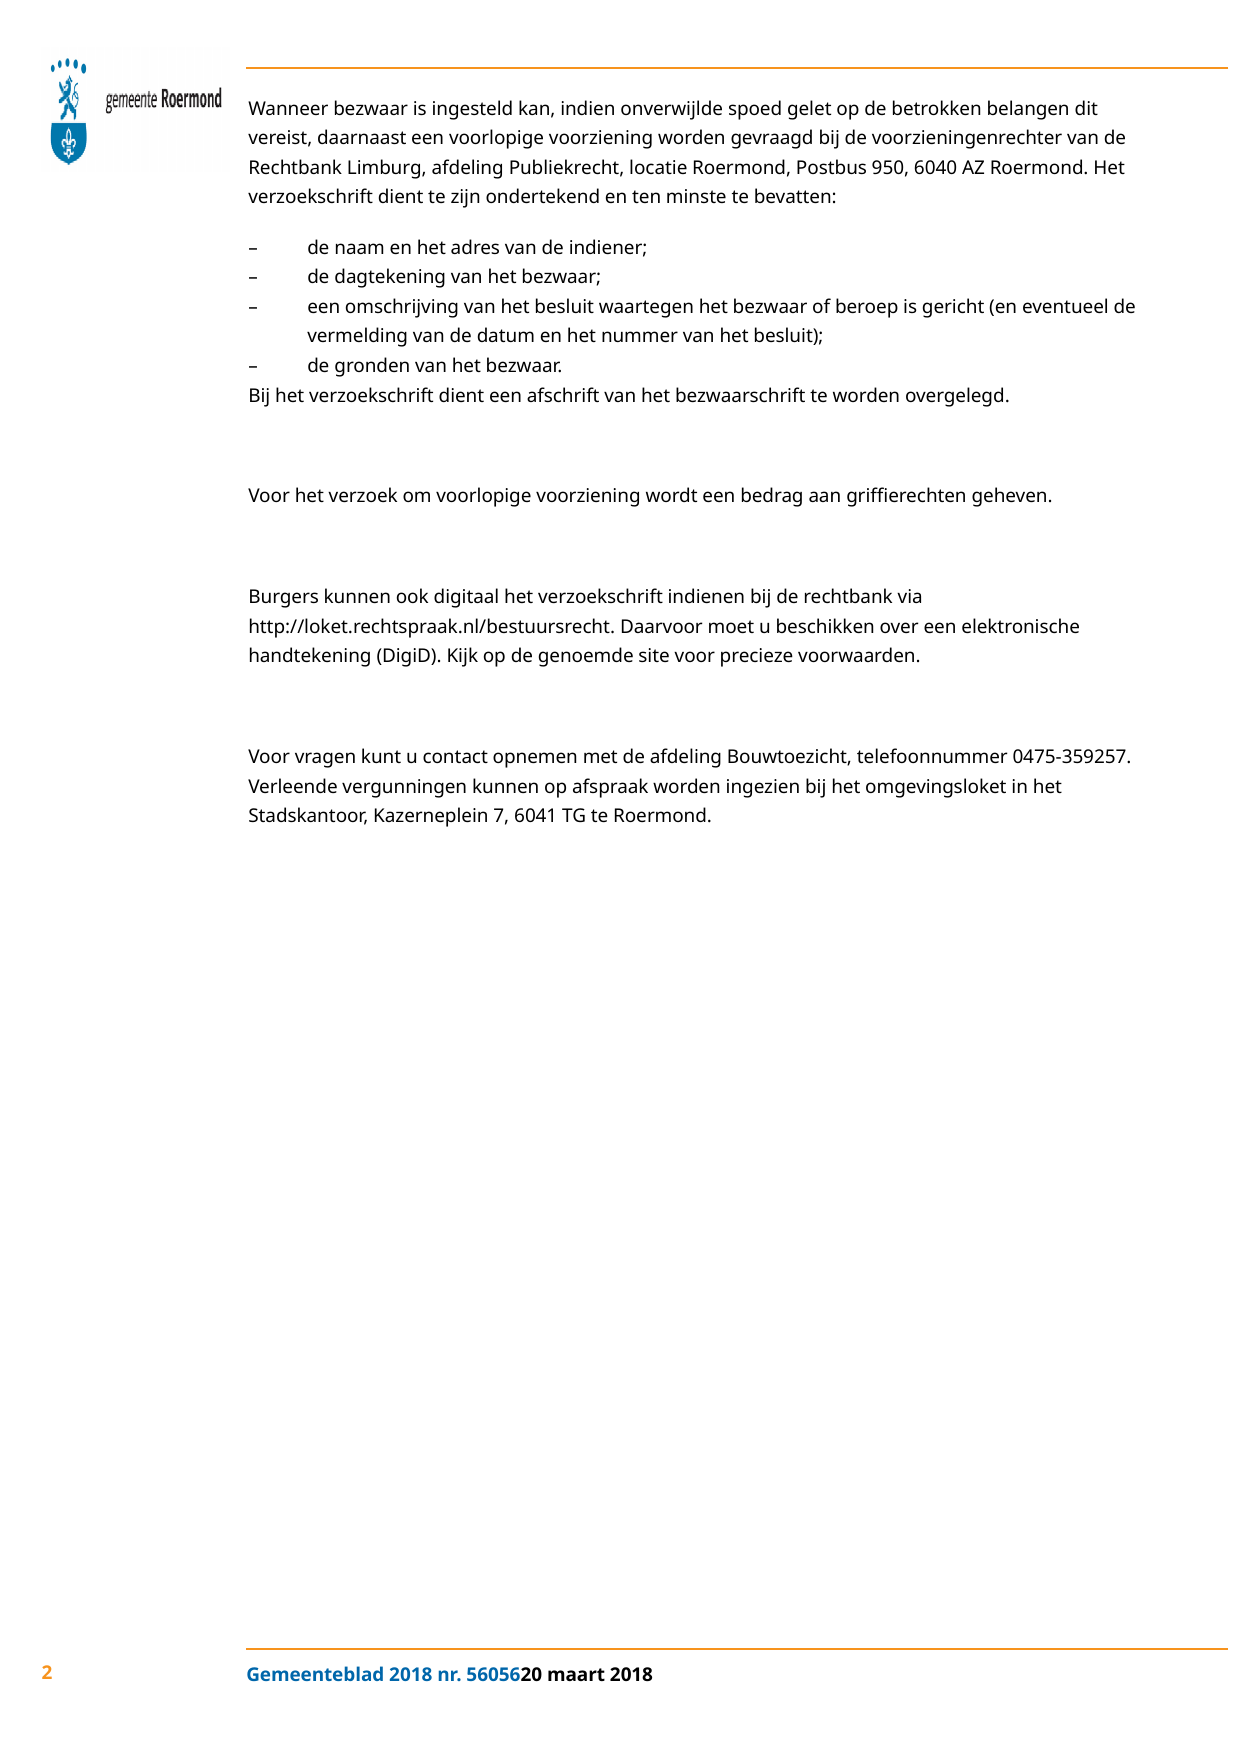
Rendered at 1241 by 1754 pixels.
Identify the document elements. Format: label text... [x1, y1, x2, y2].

text Wanneer bezwaar is ingesteld kan, indien onverwijlde spoed gelet op de betrokken belangen dit vereist, daarnaast een voorlopige voorziening worden gevraagd bij de voorzieningenrechter van de Rechtbank Limburg, afdeling Publiekrecht, locatie Roermond, Postbus 950, 6040 AZ Roermond. Het verzoekschrift dient te zijn ondertekend en ten minste te bevatten: [248, 95, 1152, 209]
list de gronden van het bezwaar. [248, 352, 1152, 378]
list de dagtekening van het bezwaar; [248, 263, 1152, 289]
text Burgers kunnen ook digitaal het verzoekschrift indienen bij de rechtbank via http://loket.rechtspraak.nl/bestuursrecht. Daarvoor moet u beschikken over een elektronische handtekening (DigiD). Kijk op de genoemde site voor precieze voorwaarden. [248, 583, 1152, 668]
text Bij het verzoekschrift dient een afschrift van het bezwaarschrift te worden overgelegd. [248, 382, 1152, 408]
text Voor vragen kunt u contact opnemen met de afdeling Bouwtoezicht, telefoonnummer 0475-359257. Verleende vergunningen kunnen op afspraak worden ingezien bij het omgevingsloket in het Stadskantoor, Kazerneplein 7, 6041 TG te Roermond. [248, 743, 1152, 828]
list de naam en het adres van de indiener; [248, 234, 1152, 260]
text Voor het verzoek om voorlopige voorziening wordt een bedrag aan griffierechten geheven. [248, 483, 1152, 508]
list een omschrijving van het besluit waartegen het bezwaar of beroep is gericht (en eventueel de vermelding van de datum en het nummer van het besluit); [248, 293, 1152, 348]
picture [41, 47, 231, 172]
